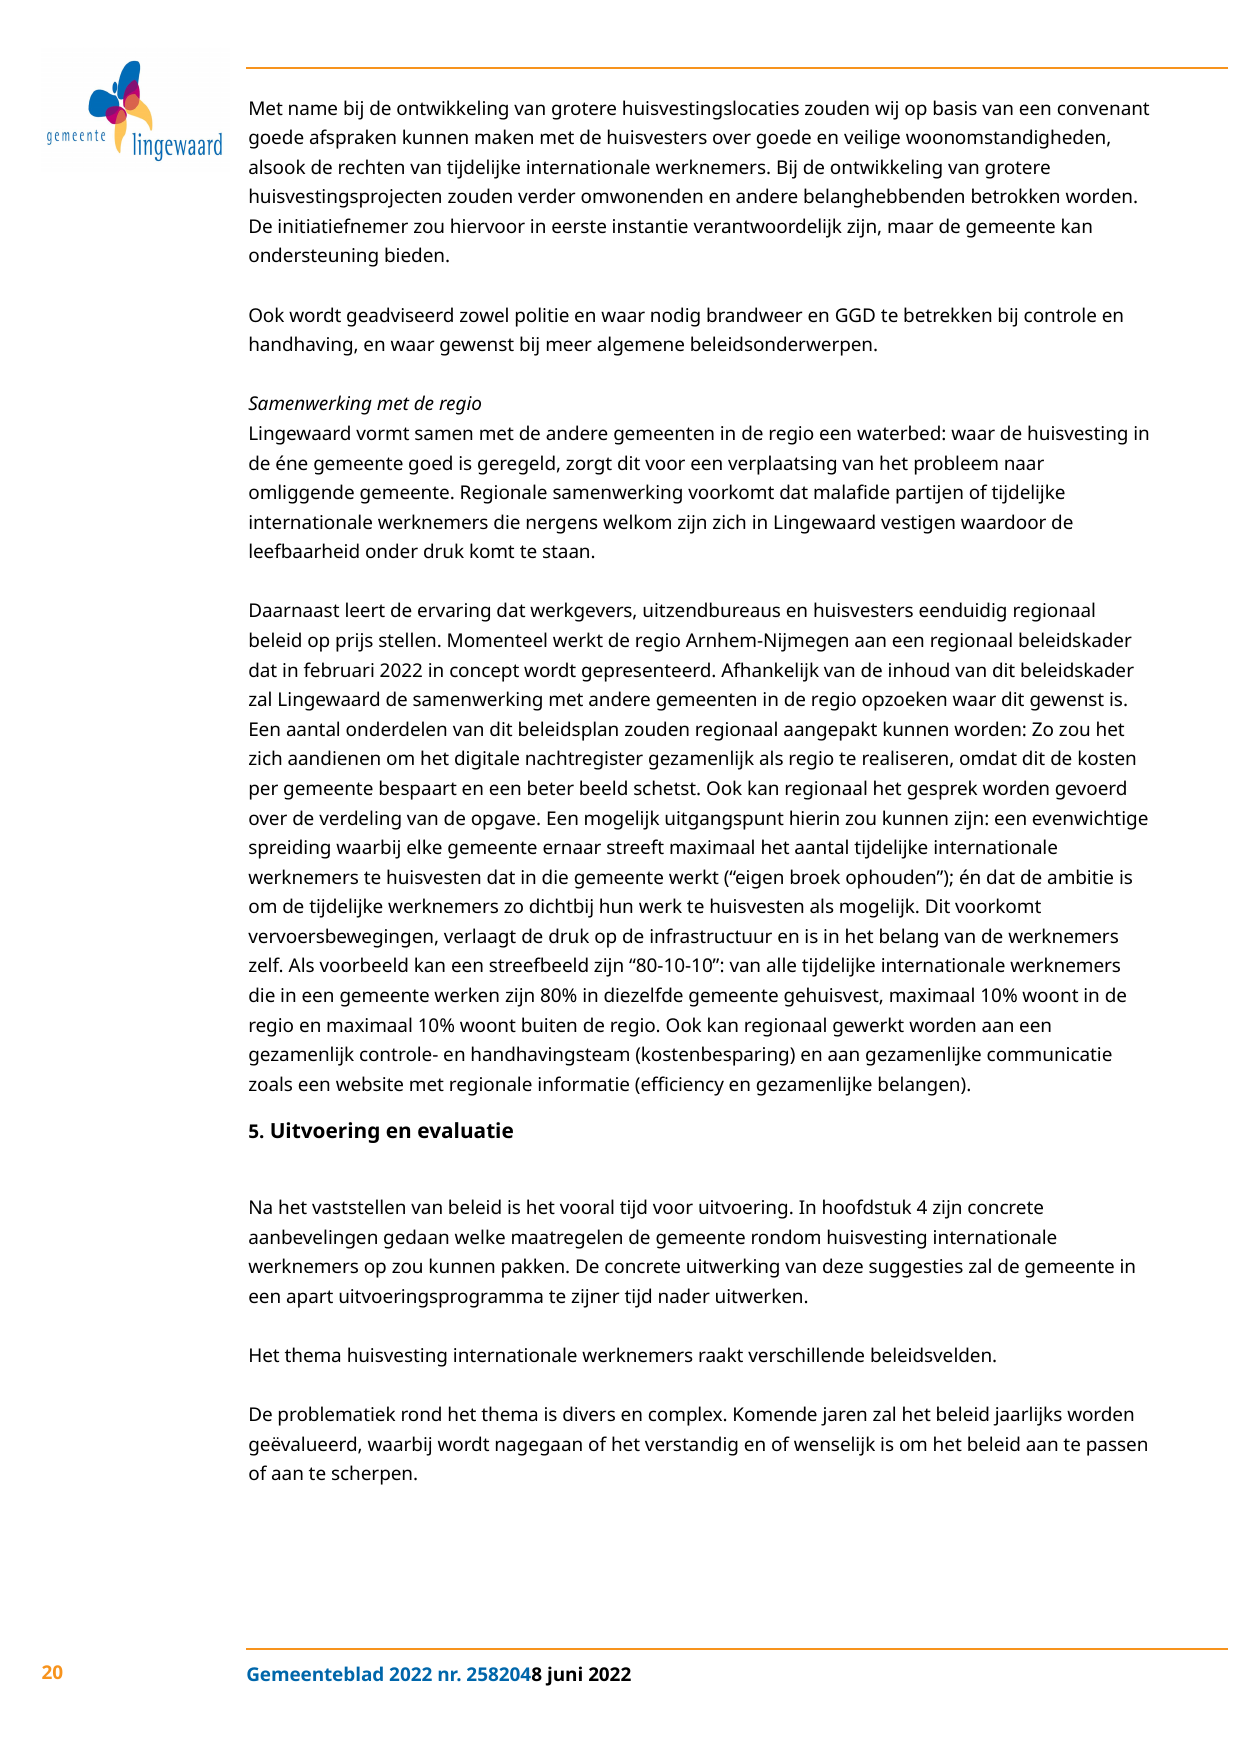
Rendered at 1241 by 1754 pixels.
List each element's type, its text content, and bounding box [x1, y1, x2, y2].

picture [41, 47, 231, 172]
text Het thema huisvesting internationale werknemers raakt verschillende beleidsvelden. [248, 1342, 1152, 1368]
text Samenwerking met de regio [248, 391, 1152, 416]
text 5. Uitvoering en evaluatie [248, 1117, 1152, 1145]
text Met name bij de ontwikkeling van grotere huisvestingslocaties zouden wij op basis van een convenant goede afspraken kunnen maken met de huisvesters over goede en veilige woonomstandigheden, alsook de rechten van tijdelijke internationale werknemers. Bij de ontwikkeling van grotere huisvestingsprojecten zouden verder omwonenden en andere belanghebbenden betrokken worden. De initiatiefnemer zou hiervoor in eerste instantie verantwoordelijk zijn, maar de gemeente kan ondersteuning bieden. [248, 95, 1152, 268]
text De problematiek rond het thema is divers en complex. Komende jaren zal het beleid jaarlijks worden geëvalueerd, waarbij wordt nagegaan of het verstandig en of wenselijk is om het beleid aan te passen of aan te scherpen. [248, 1401, 1152, 1486]
text Na het vaststellen van beleid is het vooral tijd voor uitvoering. In hoofdstuk 4 zijn concrete aanbevelingen gedaan welke maatregelen de gemeente rondom huisvesting internationale werknemers op zou kunnen pakken. De concrete uitwerking van deze suggesties zal de gemeente in een apart uitvoeringsprogramma te zijner tijd nader uitwerken. [248, 1194, 1152, 1309]
text Daarnaast leert de ervaring dat werkgevers, uitzendbureaus en huisvesters eenduidig regionaal beleid op prijs stellen. Momenteel werkt de regio Arnhem-Nijmegen aan een regionaal beleidskader dat in februari 2022 in concept wordt gepresenteerd. Afhankelijk van de inhoud van dit beleidskader zal Lingewaard de samenwerking met andere gemeenten in de regio opzoeken waar dit gewenst is. Een aantal onderdelen van dit beleidsplan zouden regionaal aangepakt kunnen worden: Zo zou het zich aandienen om het digitale nachtregister gezamenlijk als regio te realiseren, omdat dit de kosten per gemeente bespaart en een beter beeld schetst. Ook kan regionaal het gesprek worden gevoerd over de verdeling van de opgave. Een mogelijk uitgangspunt hierin zou kunnen zijn: een evenwichtige spreiding waarbij elke gemeente ernaar streeft maximaal het aantal tijdelijke internationale werknemers te huisvesten dat in die gemeente werkt (“eigen broek ophouden”); én dat de ambitie is om de tijdelijke werknemers zo dichtbij hun werk te huisvesten als mogelijk. Dit voorkomt vervoersbewegingen, verlaagt de druk op de infrastructuur en is in het belang van de werknemers zelf. Als voorbeeld kan een streefbeeld zijn “80-10-10”: van alle tijdelijke internationale werknemers die in een gemeente werken zijn 80% in diezelfde gemeente gehuisvest, maximaal 10% woont in de regio en maximaal 10% woont buiten de regio. Ook kan regionaal gewerkt worden aan een gezamenlijk controle- en handhavingsteam (kostenbesparing) en aan gezamenlijke communicatie zoals een website met regionale informatie (efficiency en gezamenlijke belangen). [248, 598, 1152, 1097]
text Ook wordt geadviseerd zowel politie en waar nodig brandweer en GGD te betrekken bij controle en handhaving, en waar gewenst bij meer algemene beleidsonderwerpen. [248, 302, 1152, 357]
text Lingewaard vormt samen met de andere gemeenten in de regio een waterbed: waar de huisvesting in de éne gemeente goed is geregeld, zorgt dit voor een verplaatsing van het probleem naar omliggende gemeente. Regionale samenwerking voorkomt dat malafide partijen of tijdelijke internationale werknemers die nergens welkom zijn zich in Lingewaard vestigen waardoor de leefbaarheid onder druk komt te staan. [248, 420, 1152, 564]
